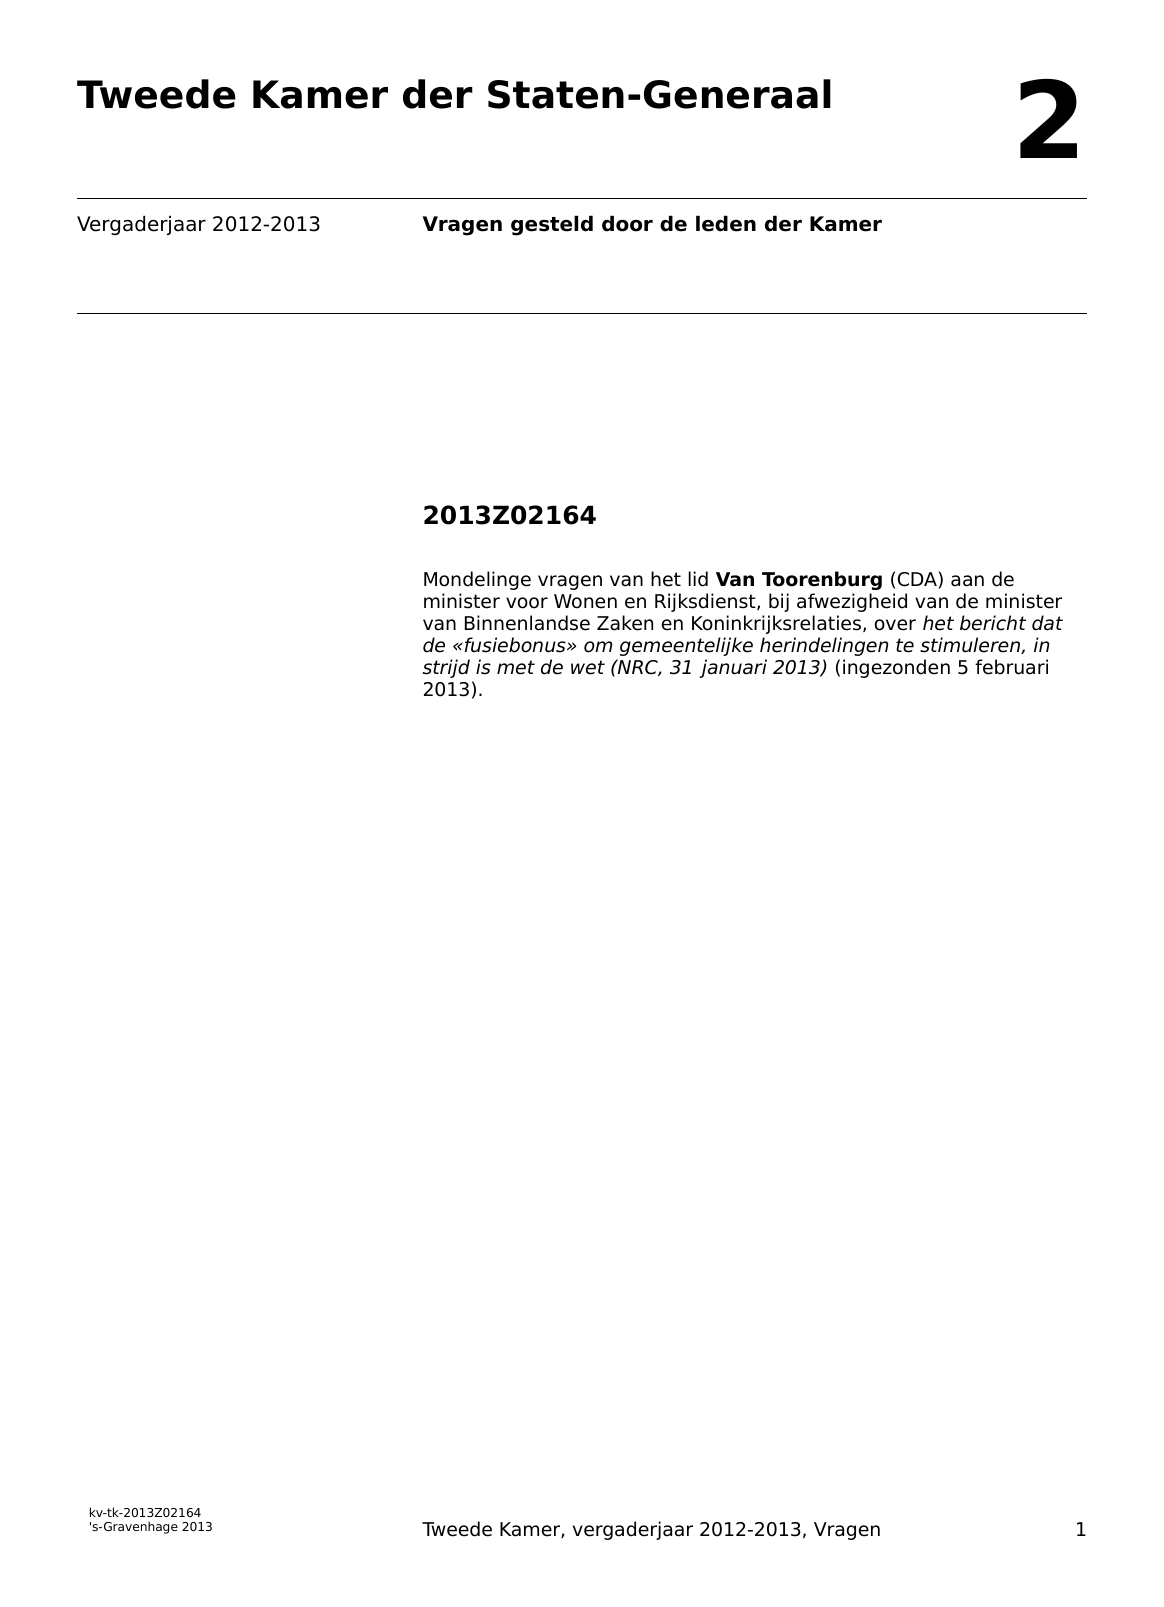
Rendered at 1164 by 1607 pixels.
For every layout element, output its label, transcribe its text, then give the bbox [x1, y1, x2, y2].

table_header 2 [886, 59, 1087, 198]
text 's-Gravenhage 2013 [88, 1520, 323, 1534]
text Mondelinge vragen van het lid Van Toorenburg (CDA) aan de minister voor Wonen en Rijksdienst, bij afwezigheid van de minister van Binnenlandse Zaken en Koninkrijksrelaties, over het bericht dat de «fusiebonus» om gemeentelijke herindelingen te stimuleren, in strijd is met de wet (NRC, 31 januari 2013) (ingezonden 5 februari 2013). [422, 569, 1087, 701]
text kv-tk-2013Z02164 [88, 1506, 323, 1520]
text 2013Z02164 [422, 501, 1087, 531]
table_header Tweede Kamer der Staten-Generaal [77, 59, 886, 198]
table_cell Vragen gesteld door de leden der Kamer [422, 199, 1087, 313]
table_cell Vergaderjaar 2012-2013 [77, 199, 422, 313]
